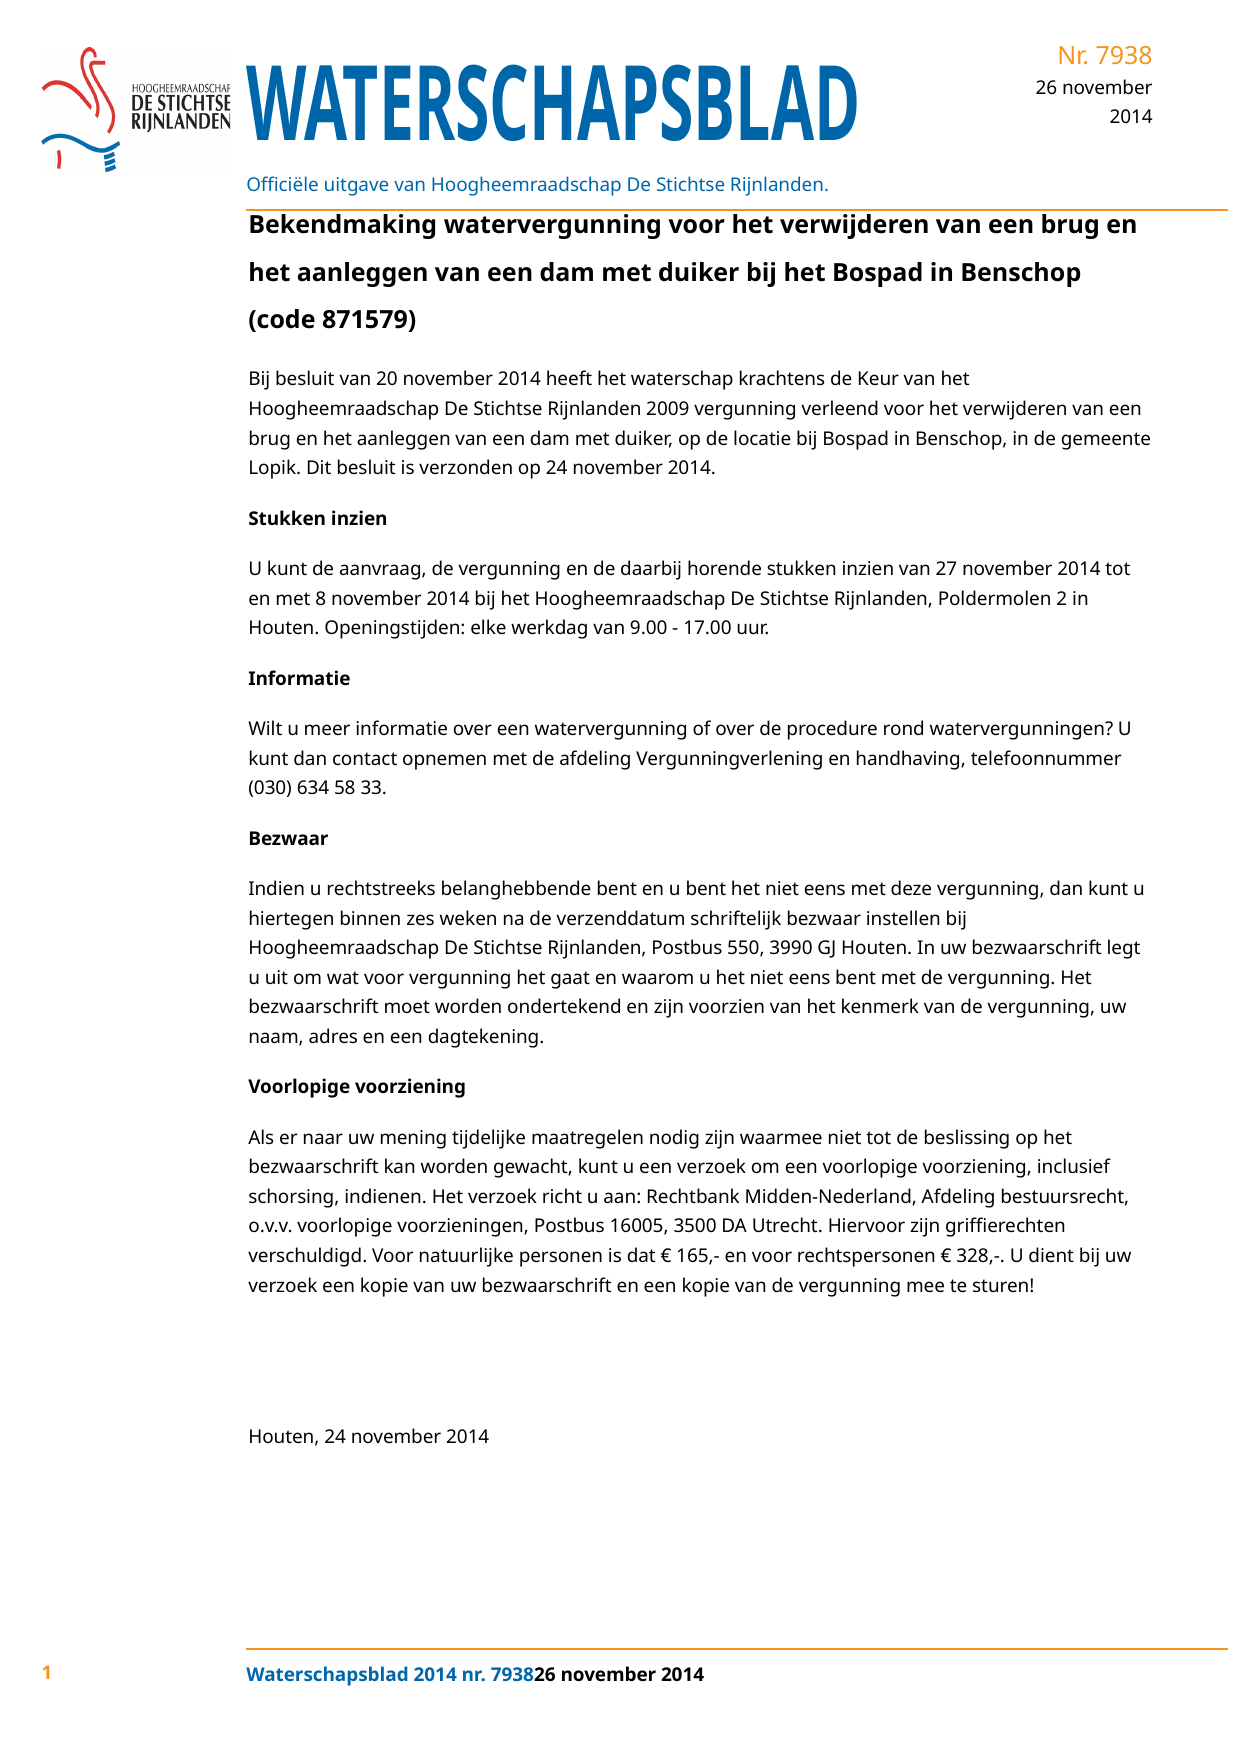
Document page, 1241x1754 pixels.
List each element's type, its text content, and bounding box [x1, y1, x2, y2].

text U kunt de aanvraag, de vergunning en de daarbij horende stukken inzien van 27 november 2014 tot en met 8 november 2014 bij het Hoogheemraadschap De Stichtse Rijnlanden, Poldermolen 2 in Houten. Openingstijden: elke werkdag van 9.00 - 17.00 uur. [248, 555, 1152, 640]
text Bij besluit van 20 november 2014 heeft het waterschap krachtens de Keur van het Hoogheemraadschap De Stichtse Rijnlanden 2009 vergunning verleend voor het verwijderen van een brug en het aanleggen van een dam met duiker, op de locatie bij Bospad in Benschop, in de gemeente Lopik. Dit besluit is verzonden op 24 november 2014. [248, 366, 1152, 480]
text Als er naar uw mening tijdelijke maatregelen nodig zijn waarmee niet tot de beslissing op het bezwaarschrift kan worden gewacht, kunt u een verzoek om een voorlopige voorziening, inclusief schorsing, indienen. Het verzoek richt u aan: Rechtbank Midden-Nederland, Afdeling bestuursrecht, o.v.v. voorlopige voorzieningen, Postbus 16005, 3500 DA Utrecht. Hiervoor zijn griffierechten verschuldigd. Voor natuurlijke personen is dat € 165,- en voor rechtspersonen € 328,-. U dient bij uw verzoek een kopie van uw bezwaarschrift en een kopie van de vergunning mee te sturen! [248, 1124, 1152, 1297]
text Wilt u meer informatie over een watervergunning of over de procedure rond watervergunningen? U kunt dan contact opnemen met de afdeling Vergunningverlening en handhaving, telefoonnummer (030) 634 58 33. [248, 715, 1152, 800]
text Indien u rechtstreeks belanghebbende bent en u bent het niet eens met deze vergunning, dan kunt u hiertegen binnen zes weken na de verzenddatum schriftelijk bezwaar instellen bij Hoogheemraadschap De Stichtse Rijnlanden, Postbus 550, 3990 GJ Houten. In uw bezwaarschrift legt u uit om wat voor vergunning het gaat en waarom u het niet eens bent met de vergunning. Het bezwaarschrift moet worden ondertekend en zijn voorzien van het kenmerk van de vergunning, uw naam, adres en een dagtekening. [248, 875, 1152, 1049]
text Informatie [248, 665, 1152, 690]
text Voorlopige voorziening [248, 1073, 1152, 1099]
text Houten, 24 november 2014 [248, 1423, 1152, 1449]
picture [41, 47, 231, 172]
text Stukken inzien [248, 505, 1152, 530]
text Bekendmaking watervergunning voor het verwijderen van een brug en het aanleggen van een dam met duiker bij het Bospad in Benschop (code 871579) [248, 211, 1152, 336]
text Bezwaar [248, 825, 1152, 850]
